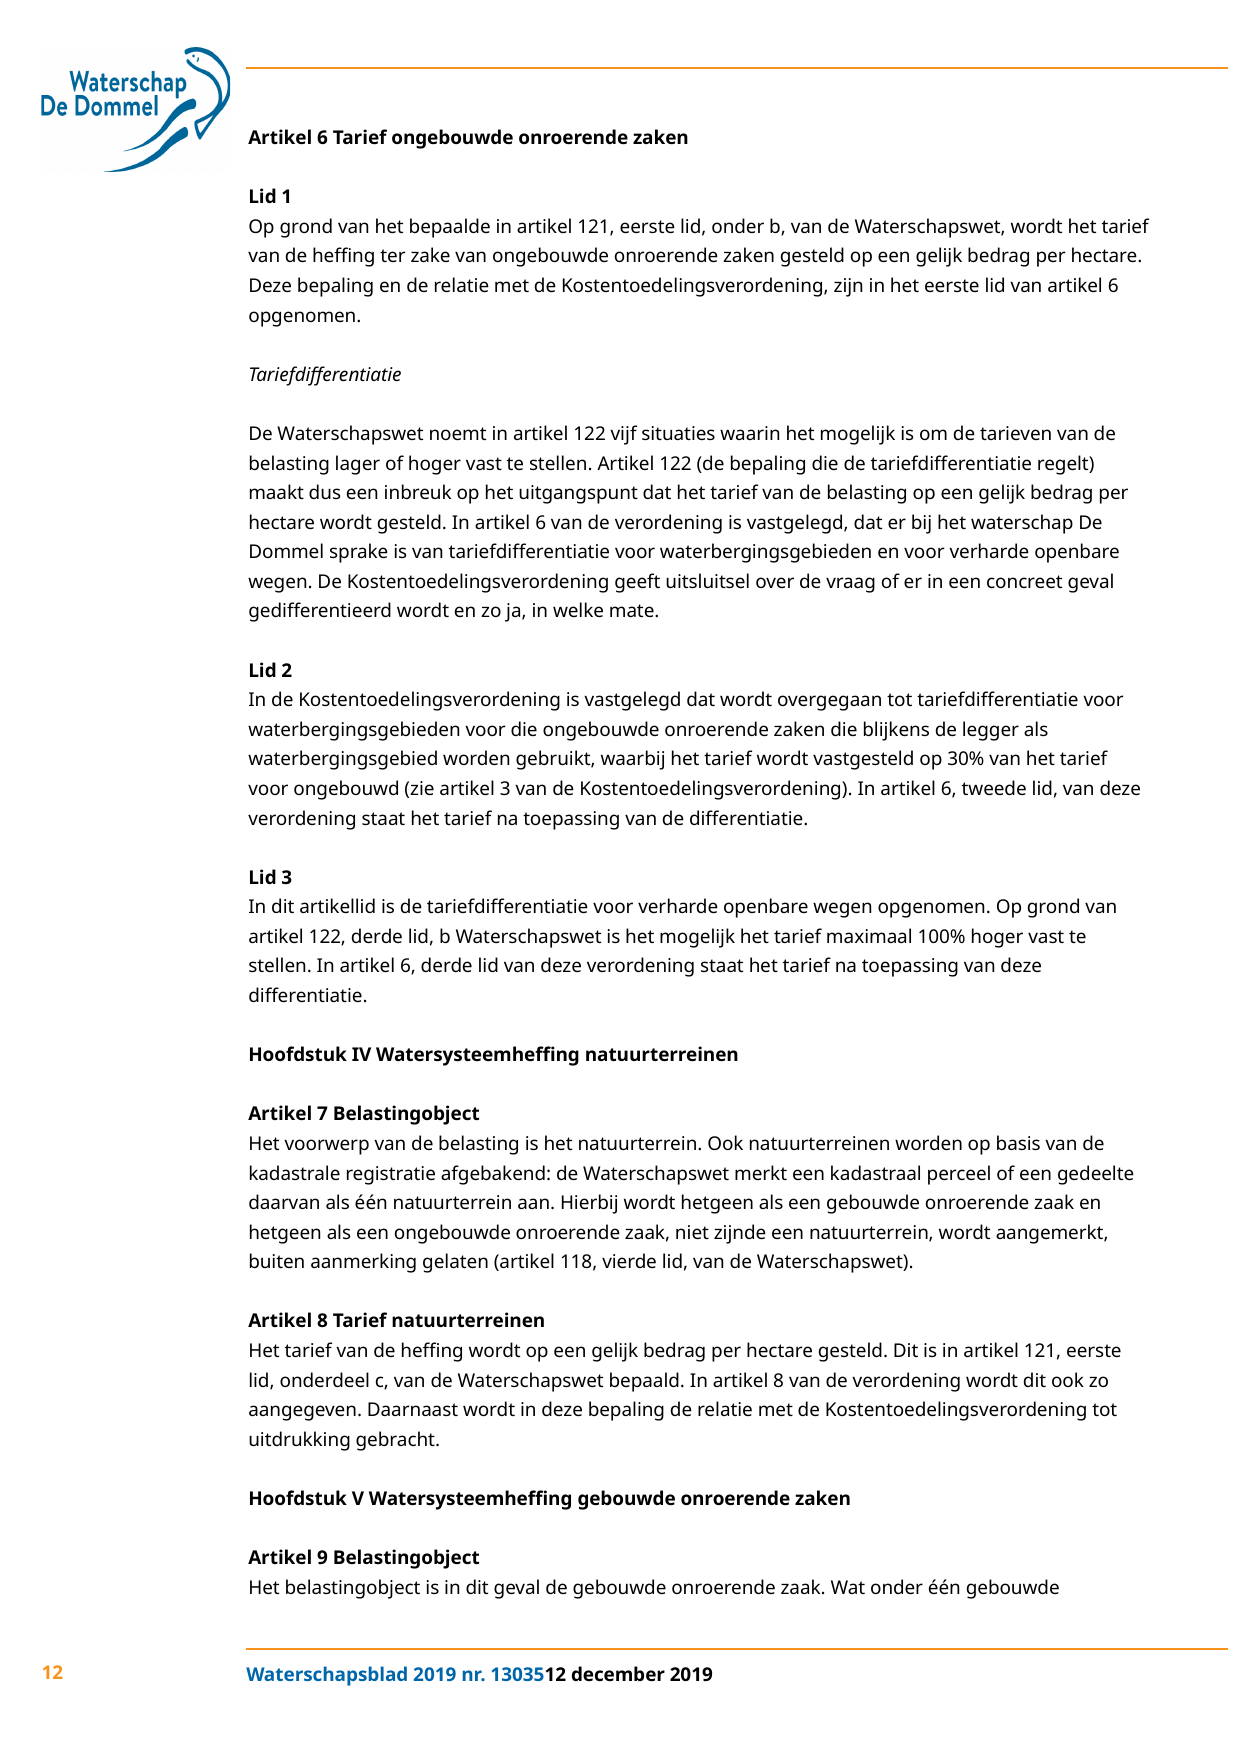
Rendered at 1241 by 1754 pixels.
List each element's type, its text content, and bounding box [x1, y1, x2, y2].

picture [41, 47, 231, 172]
text Artikel 8 Tarief natuurterreinen [248, 1308, 1152, 1333]
text Hoofdstuk V Watersysteemheffing gebouwde onroerende zaken [248, 1485, 1152, 1511]
text Het belastingobject is in dit geval de gebouwde onroerende zaak. Wat onder één gebouwde [248, 1574, 1152, 1600]
text Artikel 7 Belastingobject [248, 1101, 1152, 1126]
text Artikel 9 Belastingobject [248, 1544, 1152, 1570]
text Het voorwerp van de belasting is het natuurterrein. Ook natuurterreinen worden op basis van de kadastrale registratie afgebakend: de Waterschapswet merkt een kadastraal perceel of een gedeelte daarvan als één natuurterrein aan. Hierbij wordt hetgeen als een gebouwde onroerende zaak en hetgeen als een ongebouwde onroerende zaak, niet zijnde een natuurterrein, wordt aangemerkt, buiten aanmerking gelaten (artikel 118, vierde lid, van de Waterschapswet). [248, 1130, 1152, 1274]
text In de Kostentoedelingsverordening is vastgelegd dat wordt overgegaan tot tariefdifferentiatie voor waterbergingsgebieden voor die ongebouwde onroerende zaken die blijkens de legger als waterbergingsgebied worden gebruikt, waarbij het tarief wordt vastgesteld op 30% van het tarief voor ongebouwd (zie artikel 3 van de Kostentoedelingsverordening). In artikel 6, tweede lid, van deze verordening staat het tarief na toepassing van de differentiatie. [248, 686, 1152, 831]
text Artikel 6 Tarief ongebouwde onroerende zaken [248, 124, 1152, 150]
text Hoofdstuk IV Watersysteemheffing natuurterreinen [248, 1041, 1152, 1067]
text Tariefdifferentiatie [248, 361, 1152, 387]
text Lid 1 [248, 183, 1152, 209]
picture [45, 99, 51, 111]
picture [204, 47, 231, 76]
text Lid 2 [248, 657, 1152, 683]
text De Waterschapswet noemt in artikel 122 vijf situaties waarin het mogelijk is om de tarieven van de belasting lager of hoger vast te stellen. Artikel 122 (de bepaling die de tariefdifferentiatie regelt) maakt dus een inbreuk op het uitgangspunt dat het tarief van de belasting op een gelijk bedrag per hectare wordt gesteld. In artikel 6 van de verordening is vastgelegd, dat er bij het waterschap De Dommel sprake is van tariefdifferentiatie voor waterbergingsgebieden en voor verharde openbare wegen. De Kostentoedelingsverordening geeft uitsluitsel over de vraag of er in een concreet geval gedifferentieerd wordt en zo ja, in welke mate. [248, 420, 1152, 623]
text Lid 3 [248, 864, 1152, 890]
picture [198, 118, 210, 131]
text Het tarief van de heffing wordt op een gelijk bedrag per hectare gesteld. Dit is in artikel 121, eerste lid, onderdeel c, van de Waterschapswet bepaald. In artikel 8 van de verordening wordt dit ook zo aangegeven. Daarnaast wordt in deze bepaling de relatie met de Kostentoedelingsverordening tot uitdrukking gebracht. [248, 1337, 1152, 1452]
text In dit artikellid is de tariefdifferentiatie voor verharde openbare wegen opgenomen. Op grond van artikel 122, derde lid, b Waterschapswet is het mogelijk het tarief maximaal 100% hoger vast te stellen. In artikel 6, derde lid van deze verordening staat het tarief na toepassing van deze differentiatie. [248, 893, 1152, 1008]
text Op grond van het bepaalde in artikel 121, eerste lid, onder b, van de Waterschapswet, wordt het tarief van de heffing ter zake van ongebouwde onroerende zaken gesteld op een gelijk bedrag per hectare. Deze bepaling en de relatie met de Kostentoedelingsverordening, zijn in het eerste lid van artikel 6 opgenomen. [248, 213, 1152, 328]
